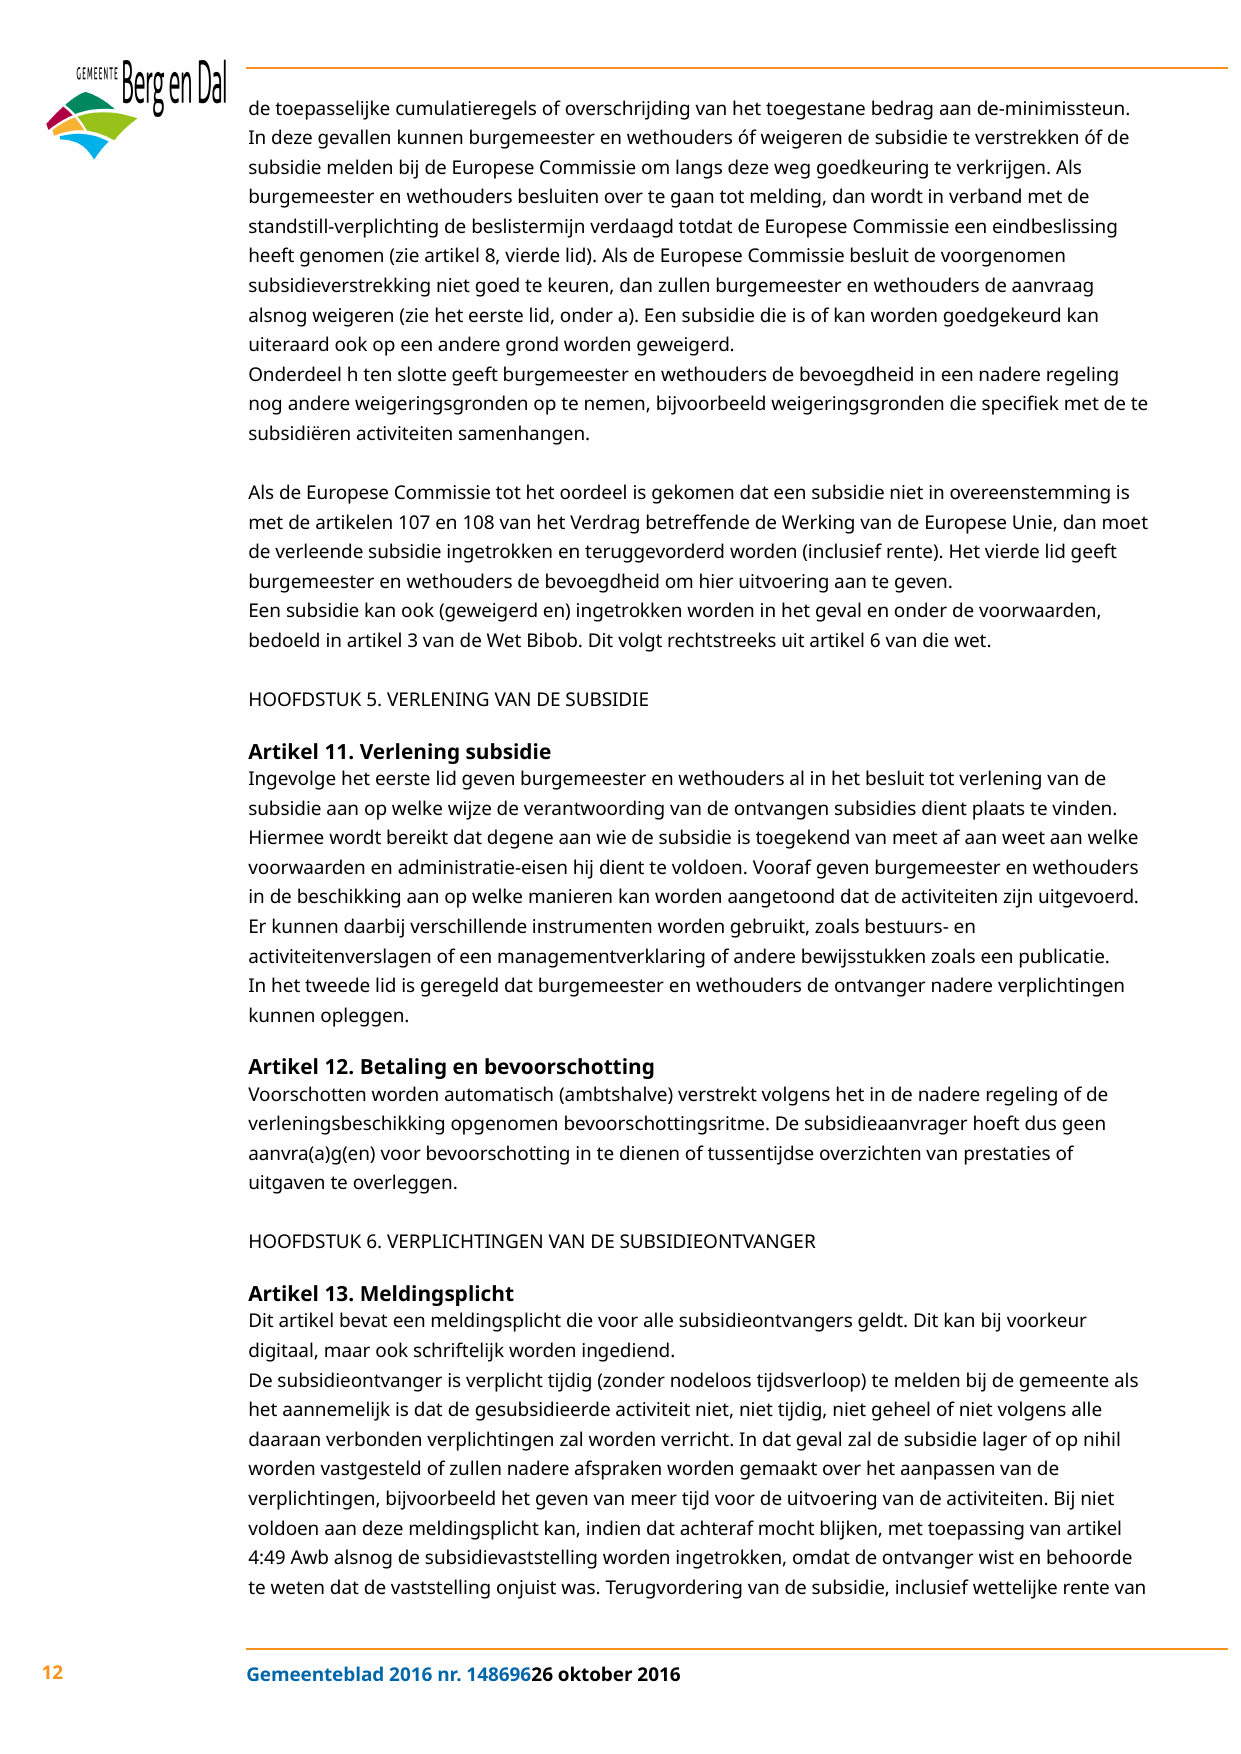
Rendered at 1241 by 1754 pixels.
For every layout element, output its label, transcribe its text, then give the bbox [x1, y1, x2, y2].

text HOOFDSTUK 6. VERPLICHTINGEN VAN DE SUBSIDIEONTVANGER [248, 1229, 1152, 1254]
text Artikel 12. Betaling en bevoorschotting [248, 1052, 1152, 1081]
text Als de Europese Commissie tot het oordeel is gekomen dat een subsidie niet in overeenstemming is met de artikelen 107 en 108 van het Verdrag betreffende de Werking van de Europese Unie, dan moet de verleende subsidie ingetrokken en teruggevorderd worden (inclusief rente). Het vierde lid geeft burgemeester en wethouders de bevoegdheid om hier uitvoering aan te geven. [248, 479, 1152, 594]
text Artikel 11. Verlening subsidie [248, 737, 1152, 765]
picture [41, 47, 231, 172]
text Een subsidie kan ook (geweigerd en) ingetrokken worden in het geval en onder de voorwaarden, bedoeld in artikel 3 van de Wet Bibob. Dit volgt rechtstreeks uit artikel 6 van die wet. [248, 598, 1152, 653]
text In het tweede lid is geregeld dat burgemeester en wethouders de ontvanger nadere verplichtingen kunnen opleggen. [248, 972, 1152, 1028]
text Artikel 13. Meldingsplicht [248, 1279, 1152, 1308]
text Voorschotten worden automatisch (ambtshalve) verstrekt volgens het in de nadere regeling of de verleningsbeschikking opgenomen bevoorschottingsritme. De subsidieaanvrager hoeft dus geen aanvra(a)g(en) voor bevoorschotting in te dienen of tussentijdse overzichten van prestaties of uitgaven te overleggen. [248, 1081, 1152, 1195]
text Ingevolge het eerste lid geven burgemeester en wethouders al in het besluit tot verlening van de subsidie aan op welke wijze de verantwoording van de ontvangen subsidies dient plaats te vinden. Hiermee wordt bereikt dat degene aan wie de subsidie is toegekend van meet af aan weet aan welke voorwaarden en administratie-eisen hij dient te voldoen. Vooraf geven burgemeester en wethouders in de beschikking aan op welke manieren kan worden aangetoond dat de activiteiten zijn uitgevoerd. Er kunnen daarbij verschillende instrumenten worden gebruikt, zoals bestuurs- en activiteitenverslagen of een managementverklaring of andere bewijsstukken zoals een publicatie. [248, 765, 1152, 968]
text Onderdeel h ten slotte geeft burgemeester en wethouders de bevoegdheid in een nadere regeling nog andere weigeringsgronden op te nemen, bijvoorbeeld weigeringsgronden die specifiek met de te subsidiëren activiteiten samenhangen. [248, 361, 1152, 446]
text de toepasselijke cumulatieregels of overschrijding van het toegestane bedrag aan de-minimissteun. In deze gevallen kunnen burgemeester en wethouders óf weigeren de subsidie te verstrekken óf de subsidie melden bij de Europese Commissie om langs deze weg goedkeuring te verkrijgen. Als burgemeester en wethouders besluiten over te gaan tot melding, dan wordt in verband met de standstill-verplichting de beslistermijn verdaagd totdat de Europese Commissie een eindbeslissing heeft genomen (zie artikel 8, vierde lid). Als de Europese Commissie besluit de voorgenomen subsidieverstrekking niet goed te keuren, dan zullen burgemeester en wethouders de aanvraag alsnog weigeren (zie het eerste lid, onder a). Een subsidie die is of kan worden goedgekeurd kan uiteraard ook op een andere grond worden geweigerd. [248, 95, 1152, 357]
text HOOFDSTUK 5. VERLENING VAN DE SUBSIDIE [248, 686, 1152, 712]
text Dit artikel bevat een meldingsplicht die voor alle subsidieontvangers geldt. Dit kan bij voorkeur digitaal, maar ook schriftelijk worden ingediend. [248, 1308, 1152, 1363]
text De subsidieontvanger is verplicht tijdig (zonder nodeloos tijdsverloop) te melden bij de gemeente als het aannemelijk is dat de gesubsidieerde activiteit niet, niet tijdig, niet geheel of niet volgens alle daaraan verbonden verplichtingen zal worden verricht. In dat geval zal de subsidie lager of op nihil worden vastgesteld of zullen nadere afspraken worden gemaakt over het aanpassen van de verplichtingen, bijvoorbeeld het geven van meer tijd voor de uitvoering van de activiteiten. Bij niet voldoen aan deze meldingsplicht kan, indien dat achteraf mocht blijken, met toepassing van artikel 4:49 Awb alsnog de subsidievaststelling worden ingetrokken, omdat de ontvanger wist en behoorde te weten dat de vaststelling onjuist was. Terugvordering van de subsidie, inclusief wettelijke rente van [248, 1367, 1152, 1599]
